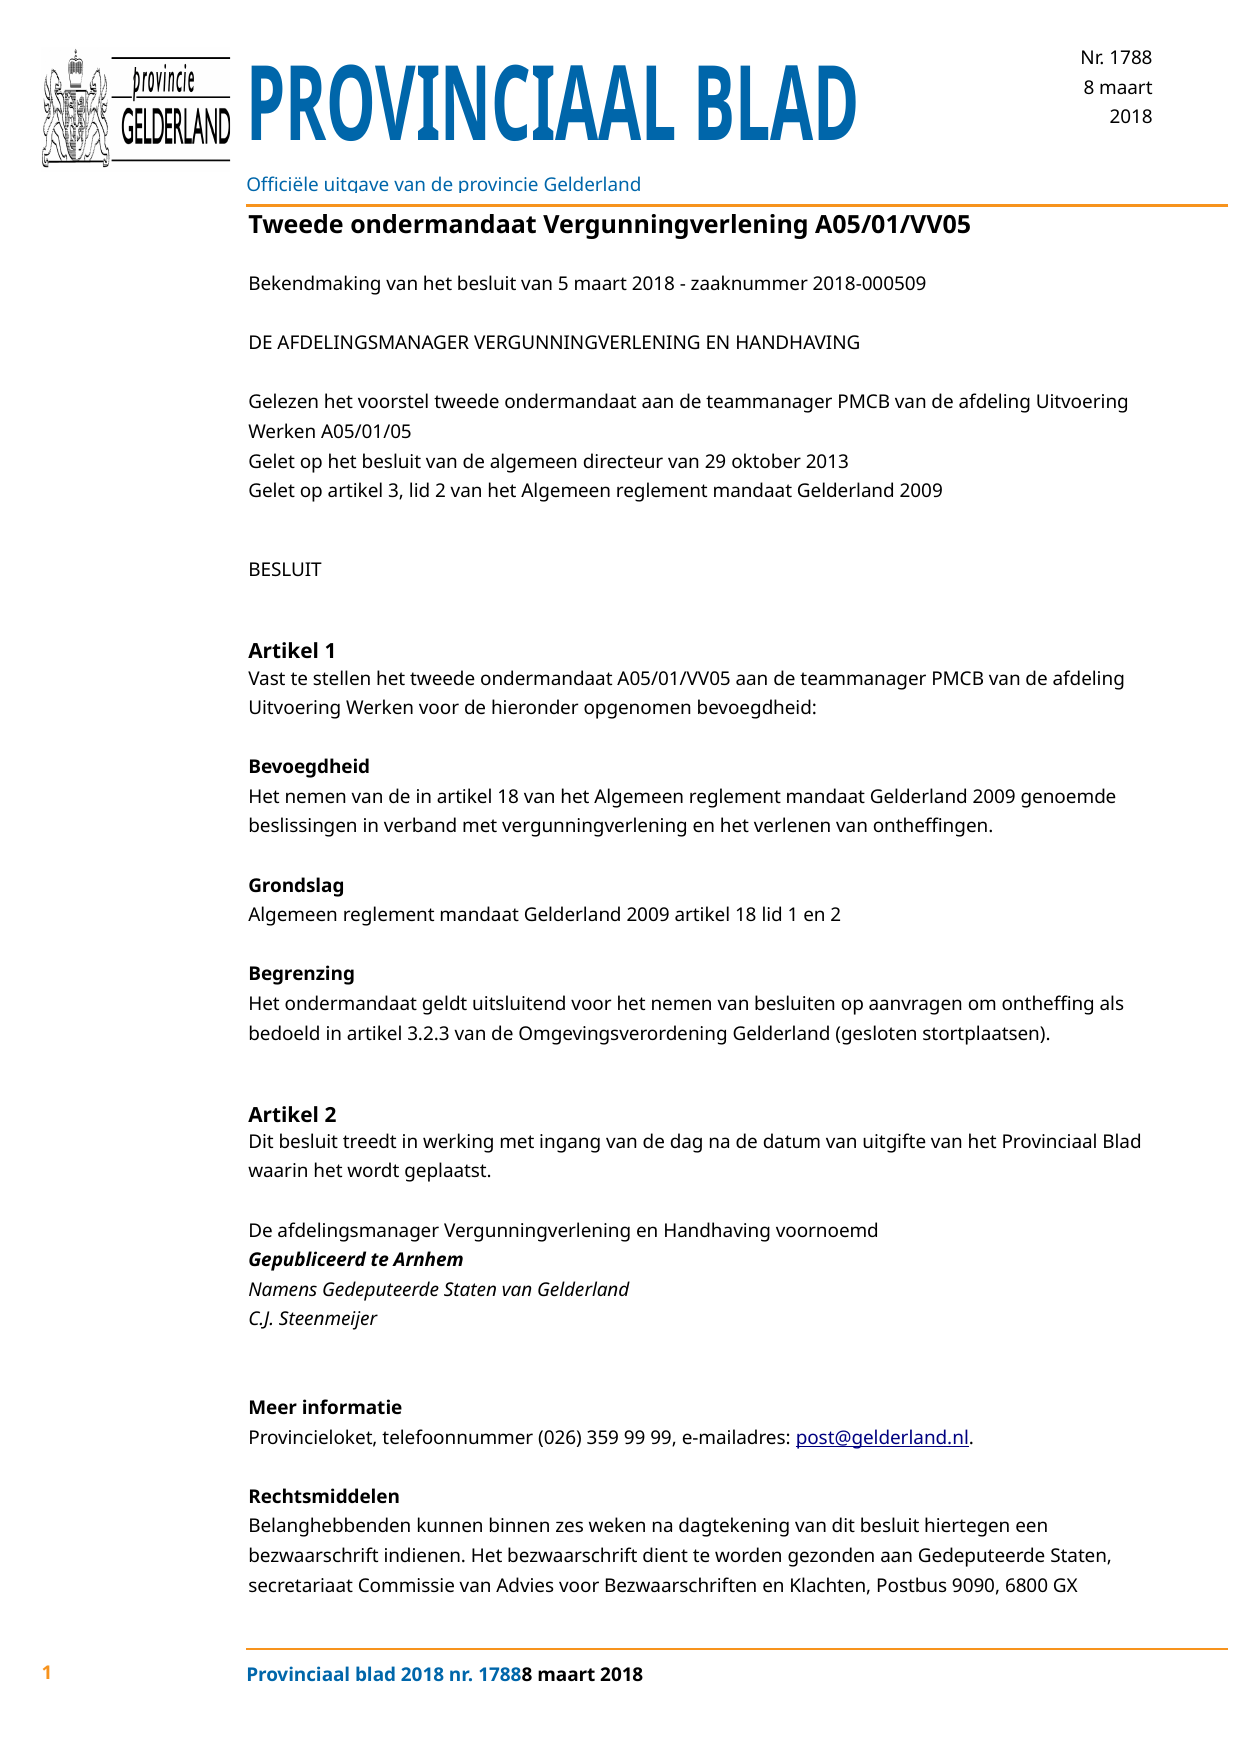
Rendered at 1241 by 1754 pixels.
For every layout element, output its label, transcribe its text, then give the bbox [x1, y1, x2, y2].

text Artikel 2 [248, 1100, 1152, 1128]
text Dit besluit treedt in werking met ingang van de dag na de datum van uitgifte van het Provinciaal Blad waarin het wordt geplaatst. [248, 1128, 1152, 1183]
text Het ondermandaat geldt uitsluitend voor het nemen van besluiten op aanvragen om ontheffing als bedoeld in artikel 3.2.3 van de Omgevingsverordening Gelderland (gesloten stortplaatsen). [248, 990, 1152, 1045]
picture [41, 47, 231, 172]
text Vast te stellen het tweede ondermandaat A05/01/VV05 aan de teammanager PMCB van de afdeling Uitvoering Werken voor de hieronder opgenomen bevoegdheid: [248, 665, 1152, 720]
text Artikel 1 [248, 636, 1152, 665]
text Bevoegdheid [248, 753, 1152, 779]
text Grondslag [248, 872, 1152, 897]
text Tweede ondermandaat Vergunningverlening A05/01/VV05 [248, 207, 1152, 241]
text Gelet op het besluit van de algemeen directeur van 29 oktober 2013 [248, 448, 1152, 473]
text Rechtsmiddelen [248, 1483, 1152, 1509]
text Gelezen het voorstel tweede ondermandaat aan de teammanager PMCB van de afdeling Uitvoering Werken A05/01/05 [248, 389, 1152, 444]
text DE AFDELINGSMANAGER VERGUNNINGVERLENING EN HANDHAVING [248, 329, 1152, 355]
text Gepubliceerd te Arnhem [248, 1246, 1152, 1272]
text Het nemen van de in artikel 18 van het Algemeen reglement mandaat Gelderland 2009 genoemde beslissingen in verband met vergunningverlening en het verlenen van ontheffingen. [248, 783, 1152, 838]
text Gelet op artikel 3, lid 2 van het Algemeen reglement mandaat Gelderland 2009 [248, 477, 1152, 503]
text Algemeen reglement mandaat Gelderland 2009 artikel 18 lid 1 en 2 [248, 901, 1152, 927]
text Namens Gedeputeerde Staten van Gelderland [248, 1276, 1152, 1302]
text Begrenzing [248, 961, 1152, 986]
text C.J. Steenmeijer [248, 1306, 1152, 1331]
text Belanghebbenden kunnen binnen zes weken na dagtekening van dit besluit hiertegen een bezwaarschrift indienen. Het bezwaarschrift dient te worden gezonden aan Gedeputeerde Staten, secretariaat Commissie van Advies voor Bezwaarschriften en Klachten, Postbus 9090, 6800 GX [248, 1513, 1152, 1598]
text Bekendmaking van het besluit van 5 maart 2018 - zaaknummer 2018-000509 [248, 270, 1152, 296]
text BESLUIT [248, 556, 1152, 582]
text Meer informatie [248, 1394, 1152, 1420]
text De afdelingsmanager Vergunningverlening en Handhaving voornoemd [248, 1217, 1152, 1243]
text Provincieloket, telefoonnummer (026) 359 99 99, e-mailadres: post@gelderland.nl. [248, 1424, 1152, 1450]
